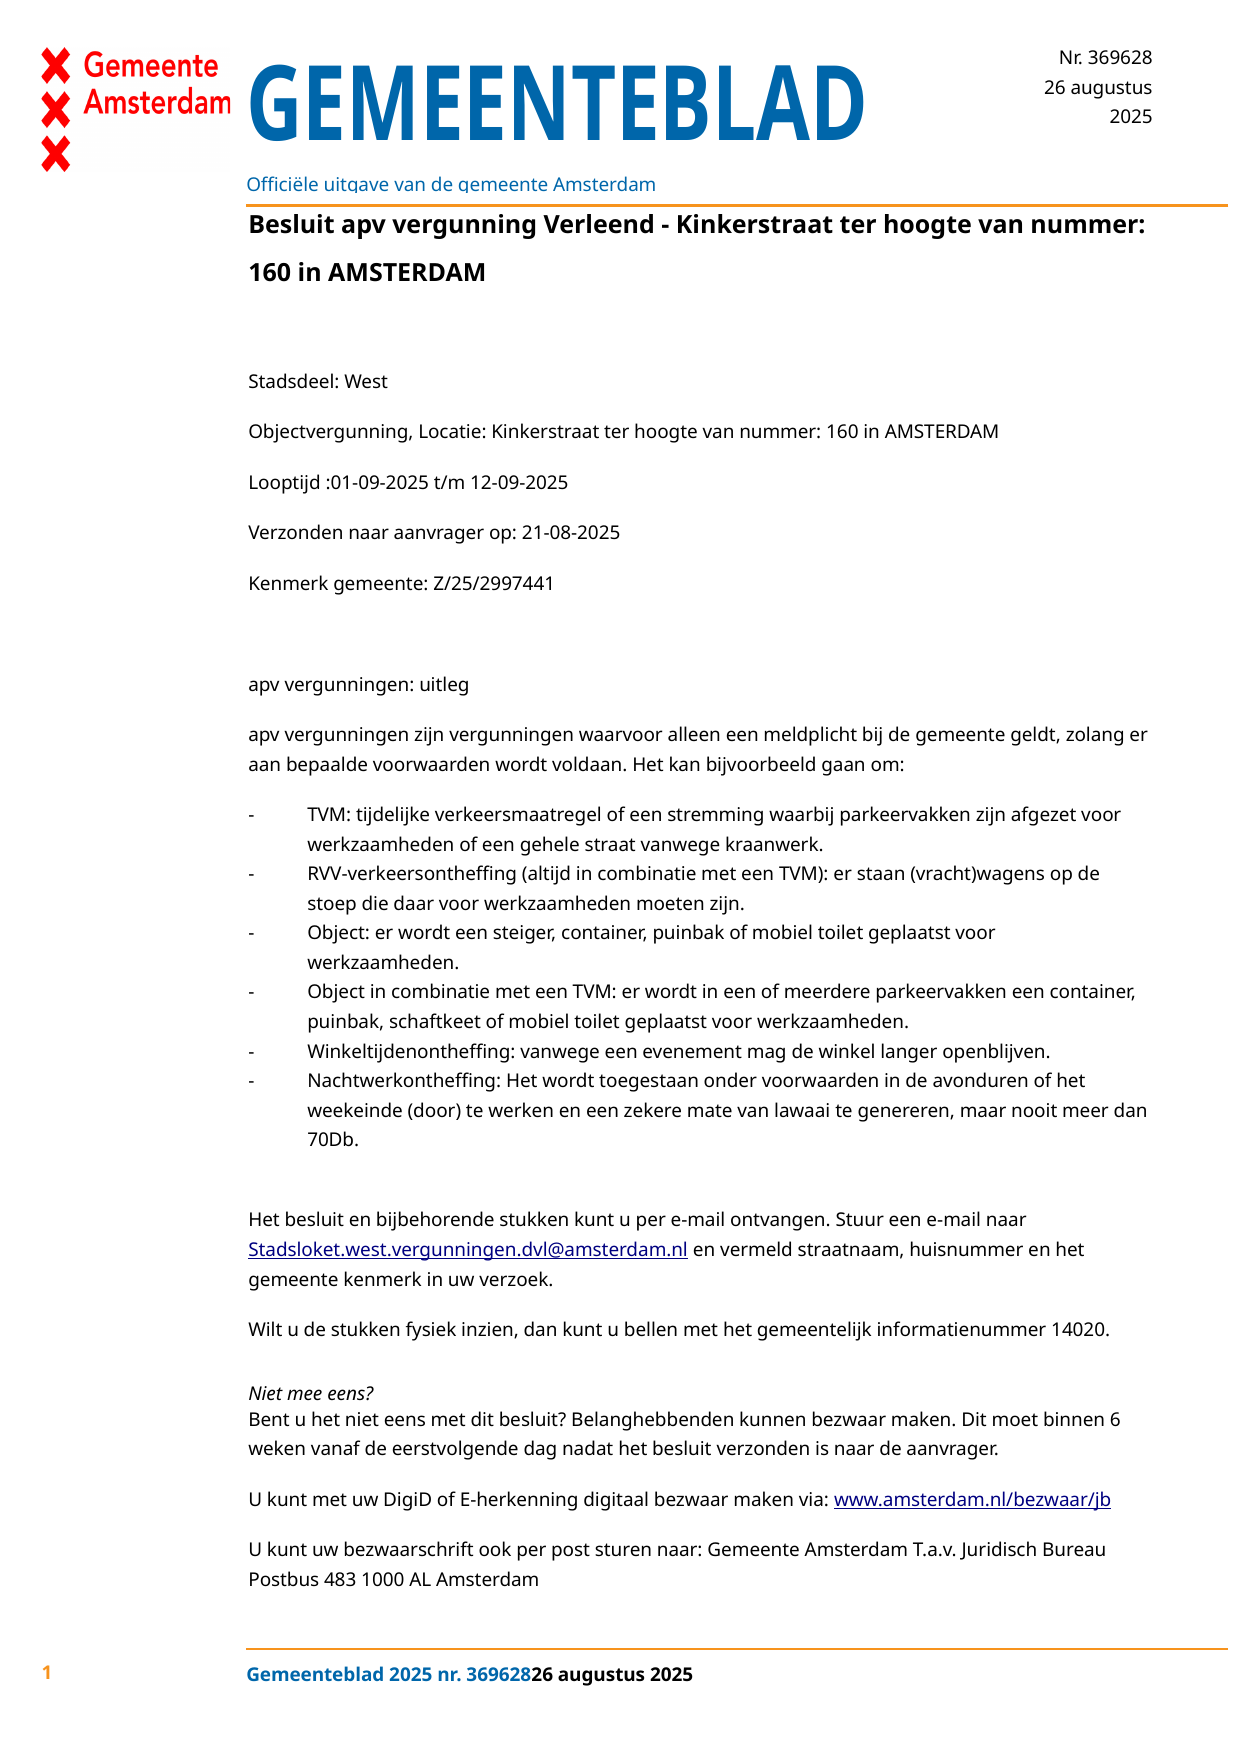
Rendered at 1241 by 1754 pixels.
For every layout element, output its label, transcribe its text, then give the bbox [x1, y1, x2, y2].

text Bent u het niet eens met dit besluit? Belanghebbenden kunnen bezwaar maken. Dit moet binnen 6 weken vanaf de eerstvolgende dag nadat het besluit verzonden is naar de aanvrager. [248, 1406, 1152, 1461]
text U kunt met uw DigiD of E-herkenning digitaal bezwaar maken via: www.amsterdam.nl/bezwaar/jb [248, 1486, 1152, 1512]
list TVM: tijdelijke verkeersmaatregel of een stremming waarbij parkeervakken zijn afgezet voor werkzaamheden of een gehele straat vanwege kraanwerk. [248, 801, 1152, 857]
text U kunt uw bezwaarschrift ook per post sturen naar: Gemeente Amsterdam T.a.v. Juridisch Bureau Postbus 483 1000 AL Amsterdam [248, 1536, 1152, 1592]
list Object: er wordt een steiger, container, puinbak of mobiel toilet geplaatst voor werkzaamheden. [248, 919, 1152, 975]
list Winkeltijdenontheffing: vanwege een evenement mag de winkel langer openblijven. [248, 1038, 1152, 1064]
text apv vergunningen zijn vergunningen waarvoor alleen een meldplicht bij de gemeente geldt, zolang er aan bepaalde voorwaarden wordt voldaan. Het kan bijvoorbeeld gaan om: [248, 721, 1152, 777]
text Niet mee eens? [248, 1380, 1152, 1406]
text Het besluit en bijbehorende stukken kunt u per e-mail ontvangen. Stuur een e-mail naar Stadsloket.west.vergunningen.dvl@amsterdam.nl en vermeld straatnaam, huisnummer en het gemeente kenmerk in uw verzoek. [248, 1207, 1152, 1292]
text Wilt u de stukken fysiek inzien, dan kunt u bellen met het gemeentelijk informatienummer 14020. [248, 1316, 1152, 1342]
text Verzonden naar aanvrager op: 21-08-2025 [248, 519, 1152, 545]
text Objectvergunning, Locatie: Kinkerstraat ter hoogte van nummer: 160 in AMSTERDAM [248, 419, 1152, 444]
text Besluit apv vergunning Verleend - Kinkerstraat ter hoogte van nummer: 160 in AMSTERDAM [248, 207, 1152, 288]
list Object in combinatie met een TVM: er wordt in een of meerdere parkeervakken een container, puinbak, schaftkeet of mobiel toilet geplaatst voor werkzaamheden. [248, 979, 1152, 1034]
text Looptijd :01-09-2025 t/m 12-09-2025 [248, 469, 1152, 495]
text Kenmerk gemeente: Z/25/2997441 [248, 570, 1152, 596]
text Stadsdeel: West [248, 368, 1152, 394]
text apv vergunningen: uitleg [248, 671, 1152, 697]
list RVV-verkeersontheffing (altijd in combinatie met een TVM): er staan (vracht)wagens op de stoep die daar voor werkzaamheden moeten zijn. [248, 860, 1152, 916]
list Nachtwerkontheffing: Het wordt toegestaan onder voorwaarden in de avonduren of het weekeinde (door) te werken en een zekere mate van lawaai te genereren, maar nooit meer dan 70Db. [248, 1067, 1152, 1152]
picture [41, 47, 231, 172]
